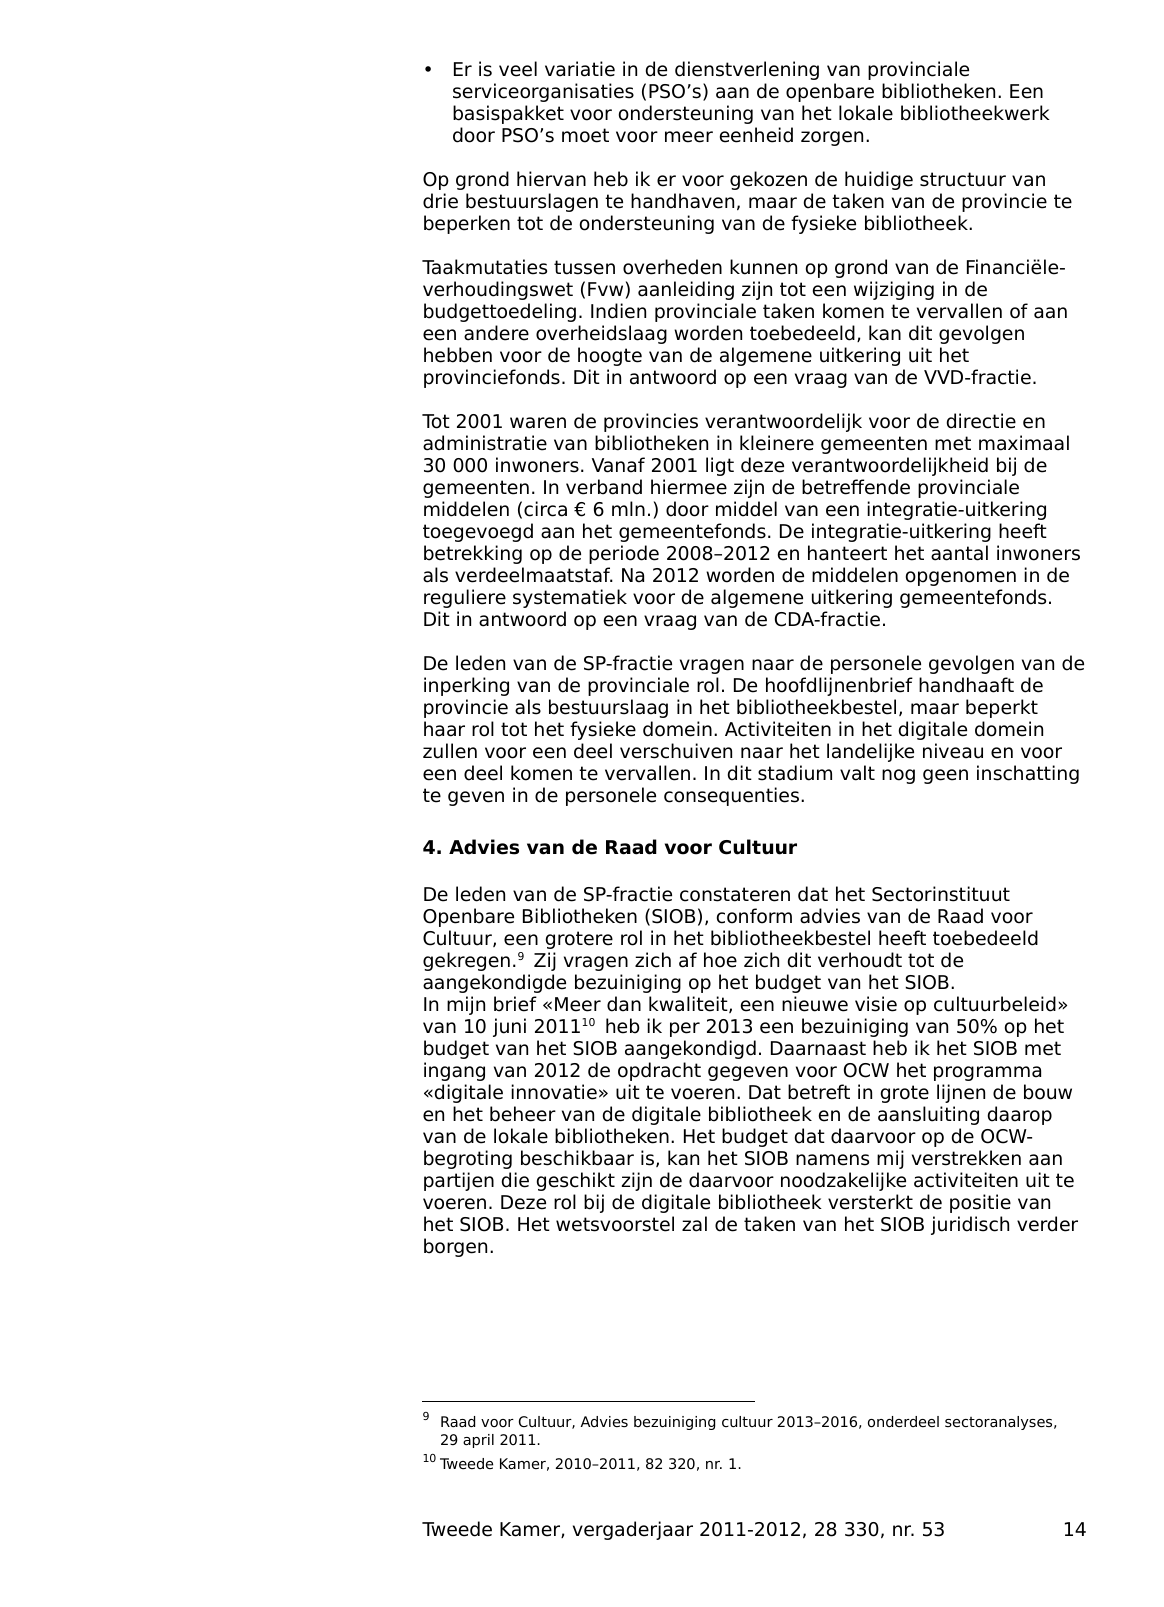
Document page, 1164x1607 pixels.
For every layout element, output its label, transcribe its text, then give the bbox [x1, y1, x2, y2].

text Op grond hiervan heb ik er voor gekozen de huidige structuur van drie bestuurslagen te handhaven, maar de taken van de provincie te beperken tot de ondersteuning van de fysieke bibliotheek. [422, 169, 1087, 235]
text Tot 2001 waren de provincies verantwoordelijk voor de directie en administratie van bibliotheken in kleinere gemeenten met maximaal 30 000 inwoners. Vanaf 2001 ligt deze verantwoordelijkheid bij de gemeenten. In verband hiermee zijn de betreffende provinciale middelen (circa € 6 mln.) door middel van een integratie-uitkering toegevoegd aan het gemeentefonds. De integratie-uitkering heeft betrekking op de periode 2008–2012 en hanteert het aantal inwoners als verdeelmaatstaf. Na 2012 worden de middelen opgenomen in de reguliere systematiek voor de algemene uitkering gemeentefonds. Dit in antwoord op een vraag van de CDA-fractie. [422, 411, 1087, 631]
text Raad voor Cultuur, Advies bezuiniging cultuur 2013–2016, onderdeel sectoranalyses, 29 april 2011. [422, 1410, 1087, 1449]
text De leden van de SP-fractie vragen naar de personele gevolgen van de inperking van de provinciale rol. De hoofdlijnenbrief handhaaft de provincie als bestuurslaag in het bibliotheekbestel, maar beperkt haar rol tot het fysieke domein. Activiteiten in het digitale domein zullen voor een deel verschuiven naar het landelijke niveau en voor een deel komen te vervallen. In dit stadium valt nog geen inschatting te geven in de personele consequenties. [422, 653, 1087, 807]
text De leden van de SP-fractie constateren dat het Sectorinstituut Openbare Bibliotheken (SIOB), conform advies van de Raad voor Cultuur, een grotere rol in het bibliotheekbestel heeft toebedeeld gekregen. Zij vragen zich af hoe zich dit verhoudt tot de aangekondigde bezuiniging op het budget van het SIOB. [422, 884, 1087, 994]
text • Er is veel variatie in de dienstverlening van provinciale serviceorganisaties (PSO’s) aan de openbare bibliotheken. Een basispakket voor ondersteuning van het lokale bibliotheekwerk door PSO’s moet voor meer eenheid zorgen. [422, 59, 1087, 147]
text Tweede Kamer, 2010–2011, 82 320, nr. 1. [422, 1452, 1087, 1474]
text Taakmutaties tussen overheden kunnen op grond van de Financiële-verhoudingswet (Fvw) aanleiding zijn tot een wijziging in de budgettoedeling. Indien provinciale taken komen te vervallen of aan een andere overheidslaag worden toebedeeld, kan dit gevolgen hebben voor de hoogte van de algemene uitkering uit het provinciefonds. Dit in antwoord op een vraag van de VVD-fractie. [422, 257, 1087, 389]
subtitle 4. Advies van de Raad voor Cultuur [422, 837, 1087, 859]
text In mijn brief «Meer dan kwaliteit, een nieuwe visie op cultuurbeleid» van 10 juni 2011 heb ik per 2013 een bezuiniging van 50% op het budget van het SIOB aangekondigd. Daarnaast heb ik het SIOB met ingang van 2012 de opdracht gegeven voor OCW het programma «digitale innovatie» uit te voeren. Dat betreft in grote lijnen de bouw en het beheer van de digitale bibliotheek en de aansluiting daarop van de lokale bibliotheken. Het budget dat daarvoor op de OCW-begroting beschikbaar is, kan het SIOB namens mij verstrekken aan partijen die geschikt zijn de daarvoor noodzakelijke activiteiten uit te voeren. Deze rol bij de digitale bibliotheek versterkt de positie van het SIOB. Het wetsvoorstel zal de taken van het SIOB juridisch verder borgen. [422, 994, 1087, 1258]
